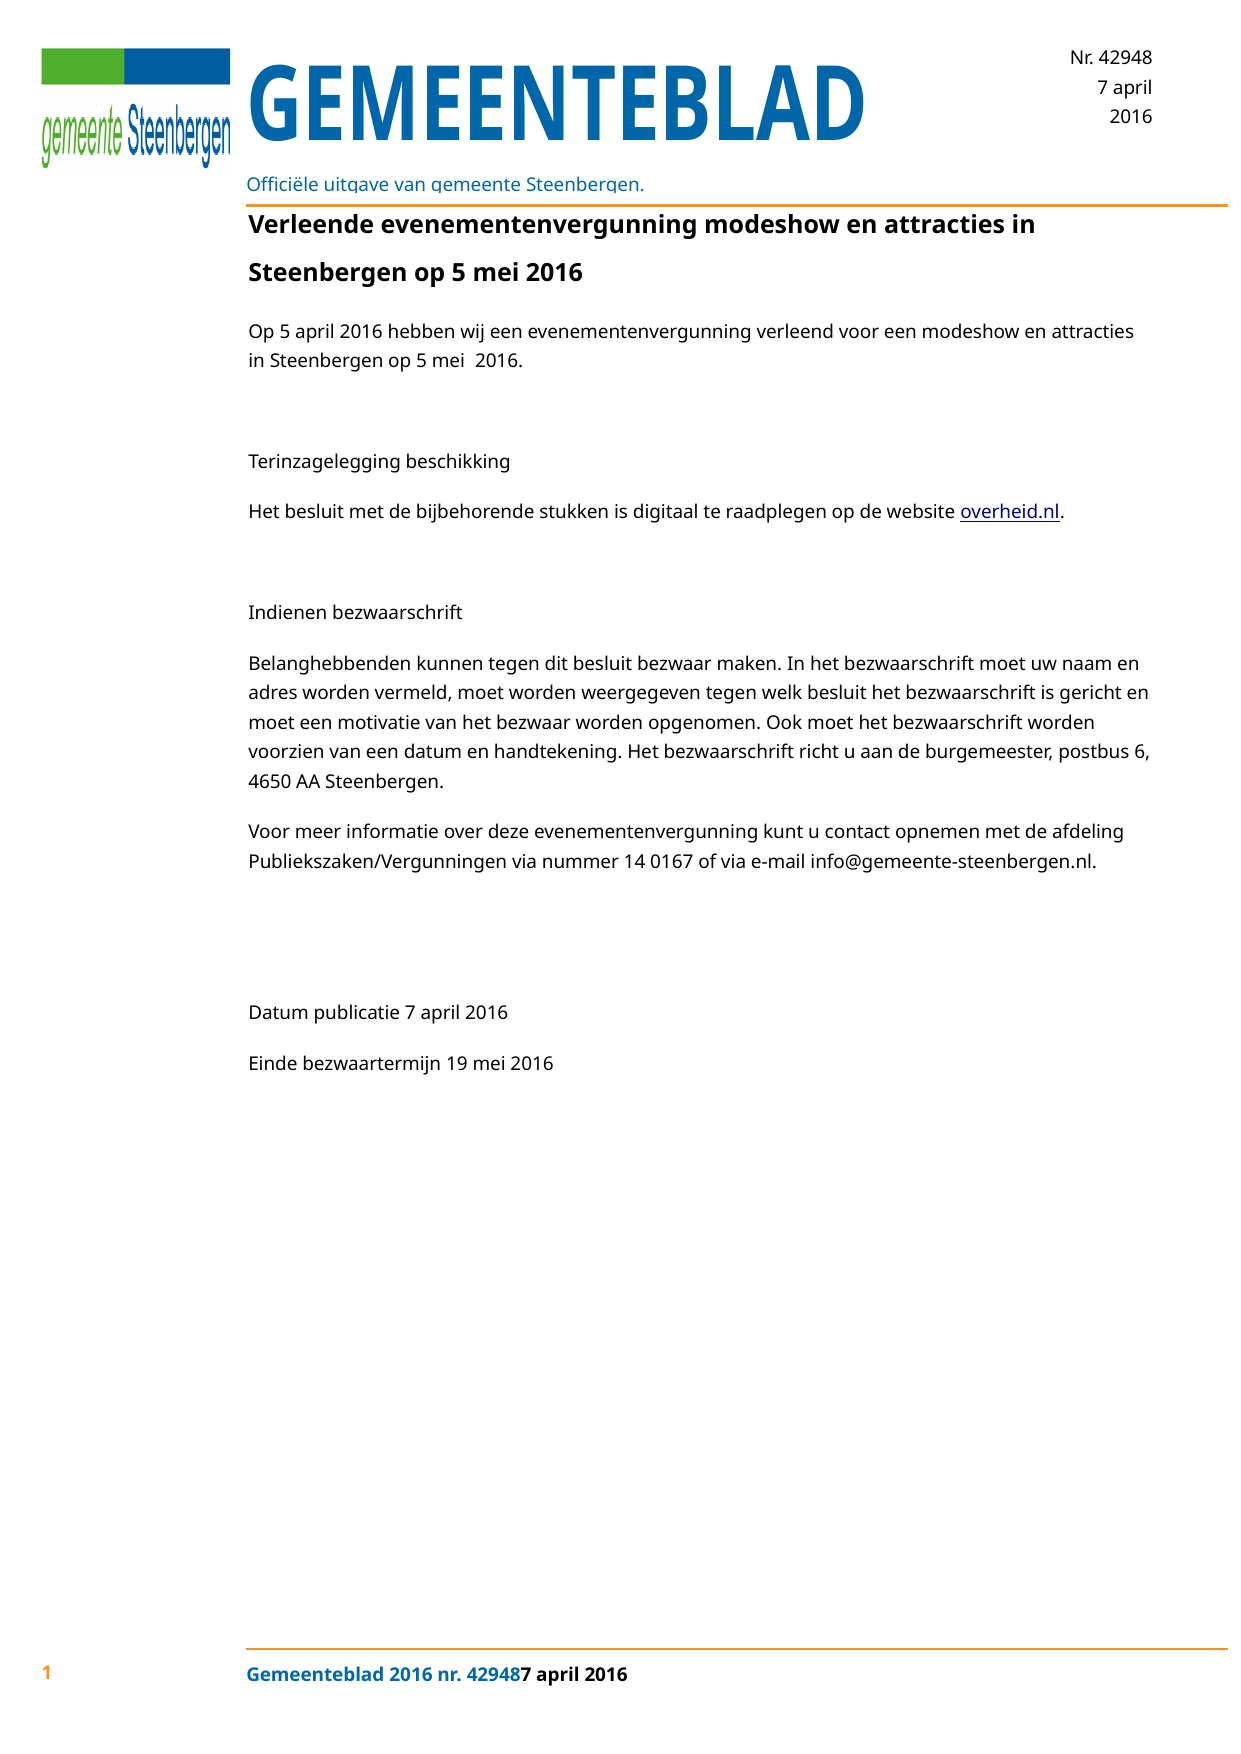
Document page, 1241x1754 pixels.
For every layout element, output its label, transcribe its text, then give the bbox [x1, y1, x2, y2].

text ­ [248, 899, 1152, 924]
text Voor meer informatie over deze evenementenvergunning kunt u contact opnemen met de afdeling Publiekszaken/Vergunningen via nummer 14 0167 of via e-mail info@gemeente-steenbergen.nl. [248, 819, 1152, 874]
text Belanghebbenden kunnen tegen dit besluit bezwaar maken. In het bezwaarschrift moet uw naam en adres worden vermeld, moet worden weergegeven tegen welk besluit het bezwaarschrift is gericht en moet een motivatie van het bezwaar worden opgenomen. Ook moet het bezwaarschrift worden voorzien van een datum en handtekening. Het bezwaarschrift richt u aan de burgemeester, postbus 6, 4650 AA Steenbergen. [248, 650, 1152, 794]
text Het besluit met de bijbehorende stukken is digitaal te raadplegen op de website overheid.nl. [248, 499, 1152, 524]
text Einde bezwaartermijn 19 mei 2016 [248, 1050, 1152, 1076]
text Terinzagelegging beschikking [248, 448, 1152, 474]
picture [41, 47, 231, 172]
text Indienen bezwaarschrift [248, 599, 1152, 625]
text Datum publicatie 7 april 2016 [248, 999, 1152, 1025]
text Op 5 april 2016 hebben wij een evenementenvergunning verleend voor een modeshow en attracties in Steenbergen op 5 mei 2016. [248, 318, 1152, 373]
text Verleende evenementenvergunning modeshow en attracties in Steenbergen op 5 mei 2016 [248, 207, 1152, 288]
